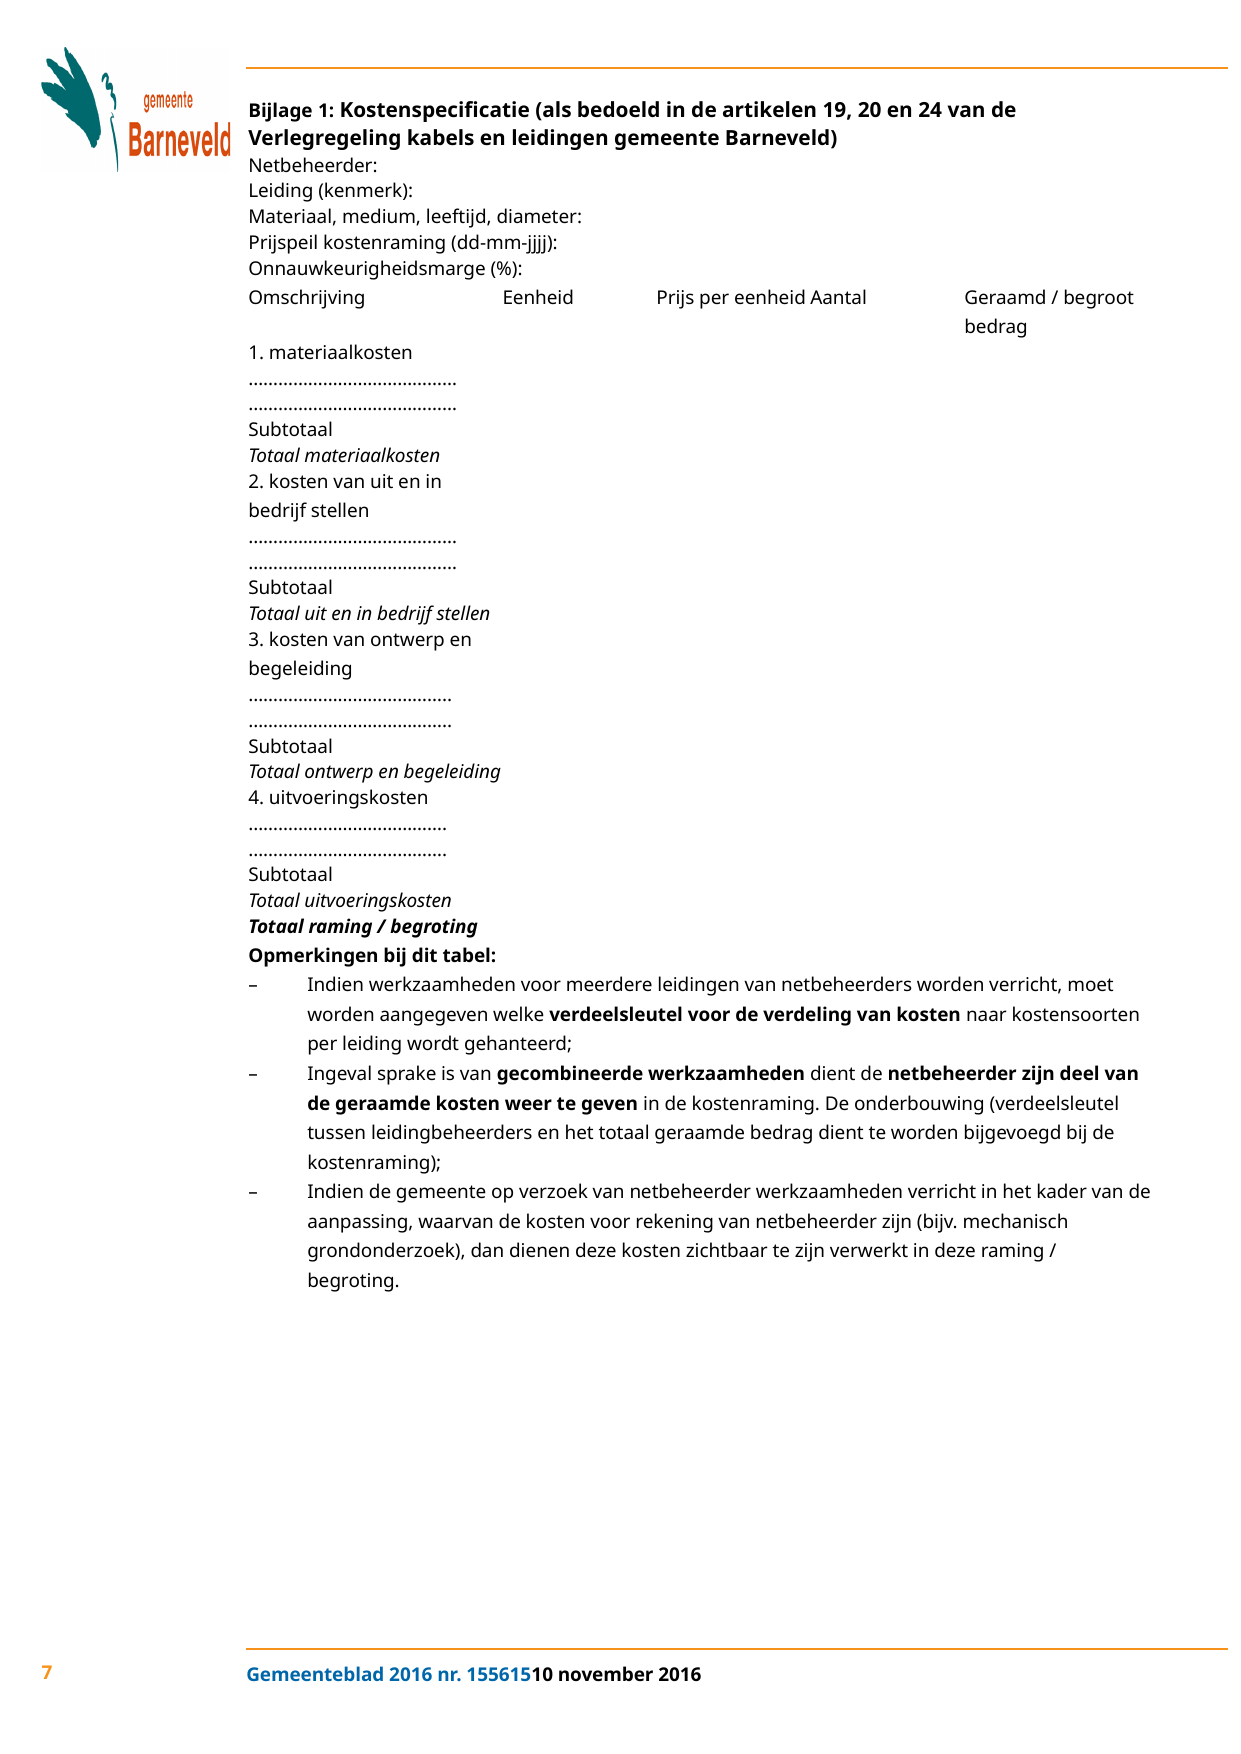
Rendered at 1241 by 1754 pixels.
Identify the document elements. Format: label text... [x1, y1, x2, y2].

table_cell [610, 178, 1152, 203]
table_cell 1. materiaalkosten [248, 339, 502, 365]
table_cell [964, 810, 1152, 836]
table_cell [964, 707, 1152, 733]
table_header Netbeheerder: [248, 152, 609, 178]
table_header Omschrijving [248, 284, 502, 339]
table_cell [610, 255, 1152, 281]
table_cell 3. kosten van ontwerp en begeleiding [248, 626, 502, 681]
list Indien de gemeente op verzoek van netbeheerder werkzaamheden verricht in het kader van de aanpassing, waarvan de kosten voor rekening van netbeheerder zijn (bijv. mechanisch grondonderzoek), dan dienen deze kosten zichtbaar te zijn verwerkt in deze raming / begroting. [248, 1178, 1152, 1293]
table_cell [964, 887, 1152, 913]
table_cell [810, 784, 964, 810]
table_cell [810, 468, 964, 523]
table_cell [502, 339, 656, 365]
table_cell [610, 203, 1152, 229]
table_cell [810, 707, 964, 733]
table_cell Subtotaal [248, 575, 502, 600]
table_cell Totaal uit en in bedrijf stellen [248, 600, 964, 626]
table_cell [810, 416, 964, 442]
table_cell Leiding (kenmerk): [248, 178, 609, 203]
table_cell …………………………………… [248, 391, 502, 416]
table_header Eenheid [502, 284, 656, 339]
table_cell [964, 861, 1152, 887]
table_cell [964, 784, 1152, 810]
table_cell [656, 733, 810, 758]
table_cell Totaal raming / begroting [248, 913, 964, 939]
table_cell [810, 575, 964, 600]
list Ingeval sprake is van gecombineerde werkzaamheden dient de netbeheerder zijn deel van de geraamde kosten weer te geven in de kostenraming. De onderbouwing (verdeelsleutel tussen leidingbeheerders en het totaal geraamde bedrag dient te worden bijgevoegd bij de kostenraming); [248, 1060, 1152, 1175]
table_cell [502, 681, 656, 707]
table_cell [502, 523, 656, 549]
table_cell [810, 836, 964, 861]
table_cell [502, 391, 656, 416]
table_cell ………………………………….. [248, 681, 502, 707]
table_cell [502, 784, 656, 810]
table_cell [964, 600, 1152, 626]
table_cell [502, 468, 656, 523]
table_cell ………………………………….. [248, 707, 502, 733]
table_cell [502, 549, 656, 574]
table_cell [964, 575, 1152, 600]
table_cell [964, 365, 1152, 391]
table_cell [656, 416, 810, 442]
list Indien werkzaamheden voor meerdere leidingen van netbeheerders worden verricht, moet worden aangegeven welke verdeelsleutel voor de verdeling van kosten naar kostensoorten per leiding wordt gehanteerd; [248, 971, 1152, 1056]
table_cell [810, 365, 964, 391]
table_cell [656, 626, 810, 681]
table_header Geraamd / begroot bedrag [964, 284, 1152, 339]
table_cell [656, 836, 810, 861]
table_cell [610, 229, 1152, 255]
table_cell [964, 442, 1152, 468]
table_cell [656, 549, 810, 574]
text Opmerkingen bij dit tabel: [248, 942, 1152, 968]
table_cell [502, 861, 656, 887]
table_cell [810, 391, 964, 416]
table_cell [656, 810, 810, 836]
table_cell [964, 391, 1152, 416]
table_header Aantal [810, 284, 964, 339]
table_cell [964, 733, 1152, 758]
table_cell [656, 575, 810, 600]
table_cell Onnauwkeurigheidsmarge (%): [248, 255, 609, 281]
table_cell [502, 733, 656, 758]
table_cell [656, 861, 810, 887]
table_cell Subtotaal [248, 733, 502, 758]
table_cell [964, 626, 1152, 681]
table_cell [964, 759, 1152, 784]
table_cell [502, 575, 656, 600]
table_cell [502, 810, 656, 836]
table_cell [964, 681, 1152, 707]
table_cell Totaal uitvoeringskosten [248, 887, 964, 913]
table_cell [810, 733, 964, 758]
table_cell [656, 523, 810, 549]
table_cell [964, 523, 1152, 549]
table_cell [964, 468, 1152, 523]
table_cell [656, 391, 810, 416]
table_cell Totaal materiaalkosten [248, 442, 964, 468]
table_cell [810, 810, 964, 836]
table_cell [810, 626, 964, 681]
table_cell …………………………………… [248, 365, 502, 391]
table_cell [810, 523, 964, 549]
table_header [610, 152, 1152, 178]
table_cell [964, 913, 1152, 939]
table_cell …………………………………. [248, 810, 502, 836]
table_cell Subtotaal [248, 416, 502, 442]
table_cell [964, 836, 1152, 861]
table_cell Materiaal, medium, leeftijd, diameter: [248, 203, 609, 229]
table_cell [964, 549, 1152, 574]
table_cell [656, 365, 810, 391]
table_cell …………………………………… [248, 549, 502, 574]
table_cell …………………………………… [248, 523, 502, 549]
table_cell [502, 626, 656, 681]
table_cell [810, 861, 964, 887]
table_cell [964, 339, 1152, 365]
text Bijlage 1: Kostenspecificatie (als bedoeld in de artikelen 19, 20 en 24 van de Verlegregeling kabels en leidingen gemeente Barneveld) [248, 95, 1152, 152]
table_cell …………………………………. [248, 836, 502, 861]
table_cell [502, 836, 656, 861]
table_cell [810, 339, 964, 365]
table_cell 2. kosten van uit en in bedrijf stellen [248, 468, 502, 523]
table_cell [810, 681, 964, 707]
table_cell [656, 707, 810, 733]
table_cell [502, 707, 656, 733]
table_cell [502, 416, 656, 442]
table_cell [656, 339, 810, 365]
table_cell [656, 468, 810, 523]
table_cell [502, 365, 656, 391]
table_cell [656, 681, 810, 707]
table_cell [810, 549, 964, 574]
table_header Prijs per eenheid [656, 284, 810, 339]
table_cell [656, 784, 810, 810]
table_cell Totaal ontwerp en begeleiding [248, 759, 964, 784]
picture [41, 47, 231, 172]
table_cell Subtotaal [248, 861, 502, 887]
table_cell [964, 416, 1152, 442]
table_cell 4. uitvoeringskosten [248, 784, 502, 810]
table_cell Prijspeil kostenraming (dd-mm-jjjj): [248, 229, 609, 255]
